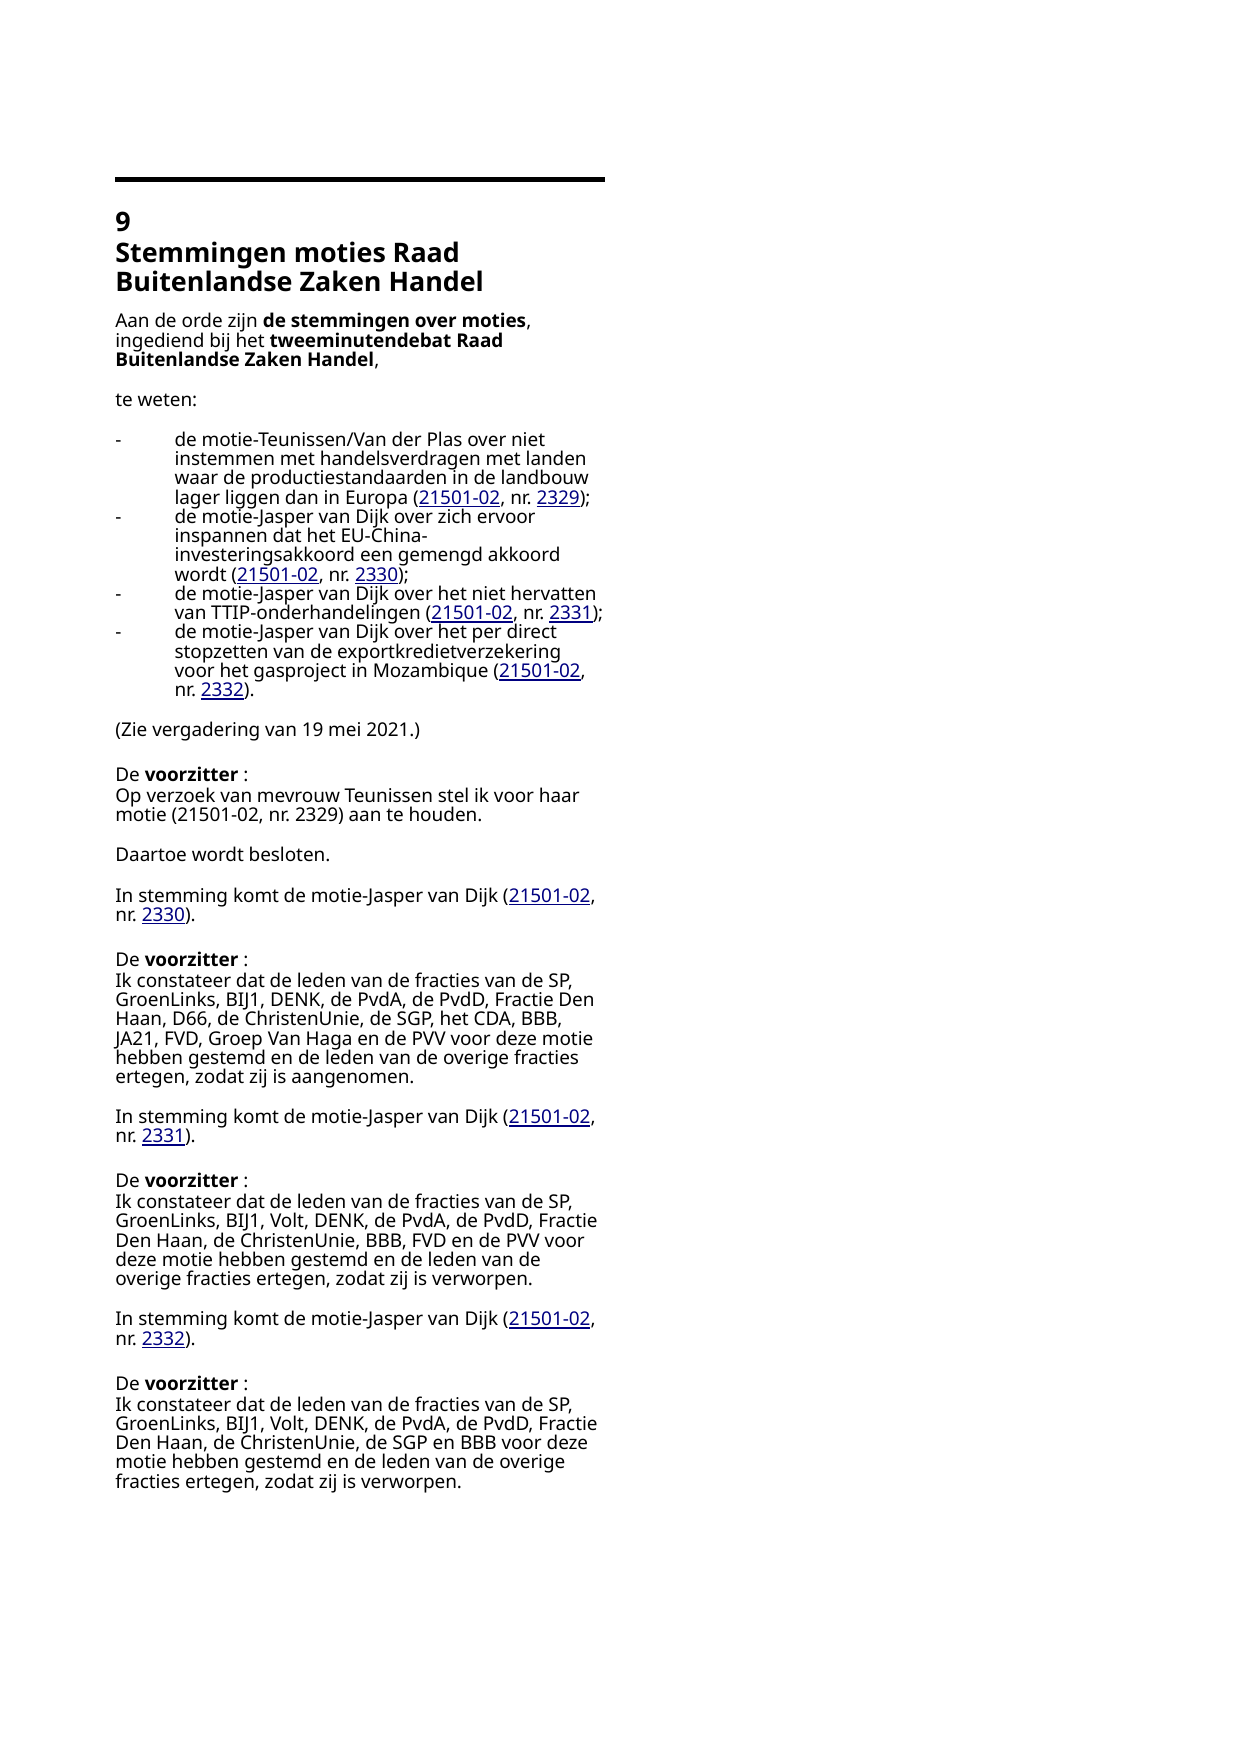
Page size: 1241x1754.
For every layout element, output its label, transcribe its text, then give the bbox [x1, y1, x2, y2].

list de motie-Jasper van Dijk over zich ervoor inspannen dat het EU-China-investeringsakkoord een gemengd akkoord wordt (21501-02, nr. 2330); [115, 508, 605, 585]
text Daartoe wordt besloten. [115, 846, 605, 866]
text (Zie vergadering van 19 mei 2021.) [115, 721, 605, 741]
text Stemmingen moties Raad Buitenlandse Zaken Handel [115, 239, 605, 312]
text Ik constateer dat de leden van de fracties van de SP, GroenLinks, BIJ1, DENK, de PvdA, de PvdD, Fractie Den Haan, D66, de ChristenUnie, de SGP, het CDA, BBB, JA21, FVD, Groep Van Haga en de PVV voor deze motie hebben gestemd en de leden van de overige fracties ertegen, zodat zij is aangenomen. [115, 972, 605, 1087]
text 9 [115, 203, 605, 239]
list de motie-Teunissen/Van der Plas over niet instemmen met handelsverdragen met landen waar de productiestandaarden in de landbouw lager liggen dan in Europa (21501-02, nr. 2329); [115, 431, 605, 508]
text In stemming komt de motie-Jasper van Dijk (21501-02, nr. 2330). [115, 887, 605, 925]
text Ik constateer dat de leden van de fracties van de SP, GroenLinks, BIJ1, Volt, DENK, de PvdA, de PvdD, Fractie Den Haan, de ChristenUnie, BBB, FVD en de PVV voor deze motie hebben gestemd en de leden van de overige fracties ertegen, zodat zij is verworpen. [115, 1193, 605, 1289]
text Ik constateer dat de leden van de fracties van de SP, GroenLinks, BIJ1, Volt, DENK, de PvdA, de PvdD, Fractie Den Haan, de ChristenUnie, de SGP en BBB voor deze motie hebben gestemd en de leden van de overige fracties ertegen, zodat zij is verworpen. [115, 1396, 605, 1492]
text In stemming komt de motie-Jasper van Dijk (21501-02, nr. 2331). [115, 1108, 605, 1147]
text te weten: [115, 391, 605, 410]
text De voorzitter : [115, 1370, 605, 1396]
text De voorzitter : [115, 946, 605, 972]
list de motie-Jasper van Dijk over het niet hervatten van TTIP-onderhandelingen (21501-02, nr. 2331); [115, 585, 605, 623]
text De voorzitter : [115, 1167, 605, 1193]
list de motie-Jasper van Dijk over het per direct stopzetten van de exportkredietverzekering voor het gasproject in Mozambique (21501-02, nr. 2332). [115, 623, 605, 701]
text Op verzoek van mevrouw Teunissen stel ik voor haar motie (21501-02, nr. 2329) aan te houden. [115, 787, 605, 826]
text In stemming komt de motie-Jasper van Dijk (21501-02, nr. 2332). [115, 1310, 605, 1349]
text Aan de orde zijn de stemmingen over moties, ingediend bij het tweeminutendebat Raad Buitenlandse Zaken Handel, [115, 312, 605, 370]
text De voorzitter : [115, 761, 605, 787]
